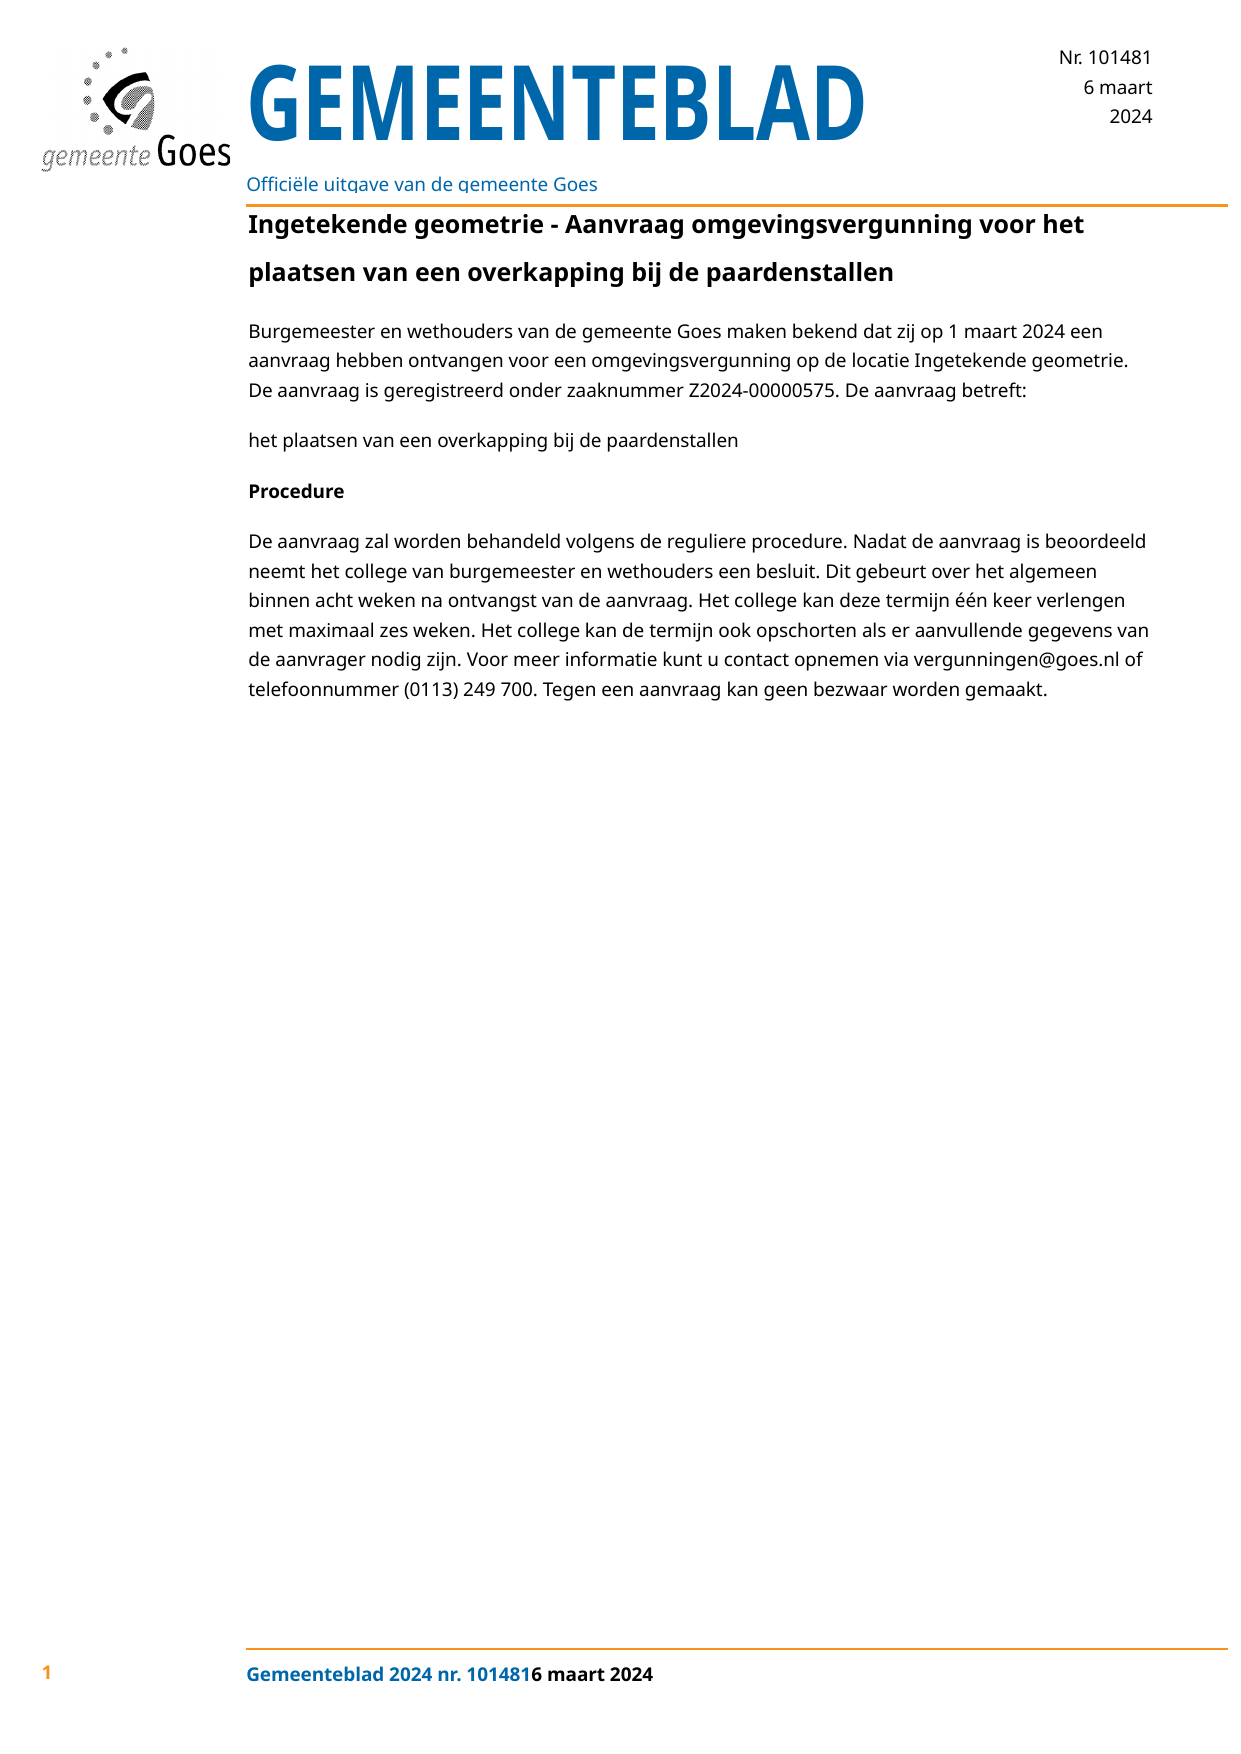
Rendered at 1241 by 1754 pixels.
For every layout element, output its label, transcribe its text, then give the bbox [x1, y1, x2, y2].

text De aanvraag zal worden behandeld volgens de reguliere procedure. Nadat de aanvraag is beoordeeld neemt het college van burgemeester en wethouders een besluit. Dit gebeurt over het algemeen binnen acht weken na ontvangst van de aanvraag. Het college kan deze termijn één keer verlengen met maximaal zes weken. Het college kan de termijn ook opschorten als er aanvullende gegevens van de aanvrager nodig zijn. Voor meer informatie kunt u contact opnemen via vergunningen@goes.nl of telefoonnummer (0113) 249 700. Tegen een aanvraag kan geen bezwaar worden gemaakt. [248, 528, 1152, 702]
text Burgemeester en wethouders van de gemeente Goes maken bekend dat zij op 1 maart 2024 een aanvraag hebben ontvangen voor een omgevingsvergunning op de locatie Ingetekende geometrie. De aanvraag is geregistreerd onder zaaknummer Z2024-00000575. De aanvraag betreft: [248, 318, 1152, 403]
text het plaatsen van een overkapping bij de paardenstallen [248, 427, 1152, 453]
picture [41, 47, 231, 172]
text Ingetekende geometrie - Aanvraag omgevingsvergunning voor het plaatsen van een overkapping bij de paardenstallen [248, 207, 1152, 288]
text Procedure [248, 478, 1152, 504]
